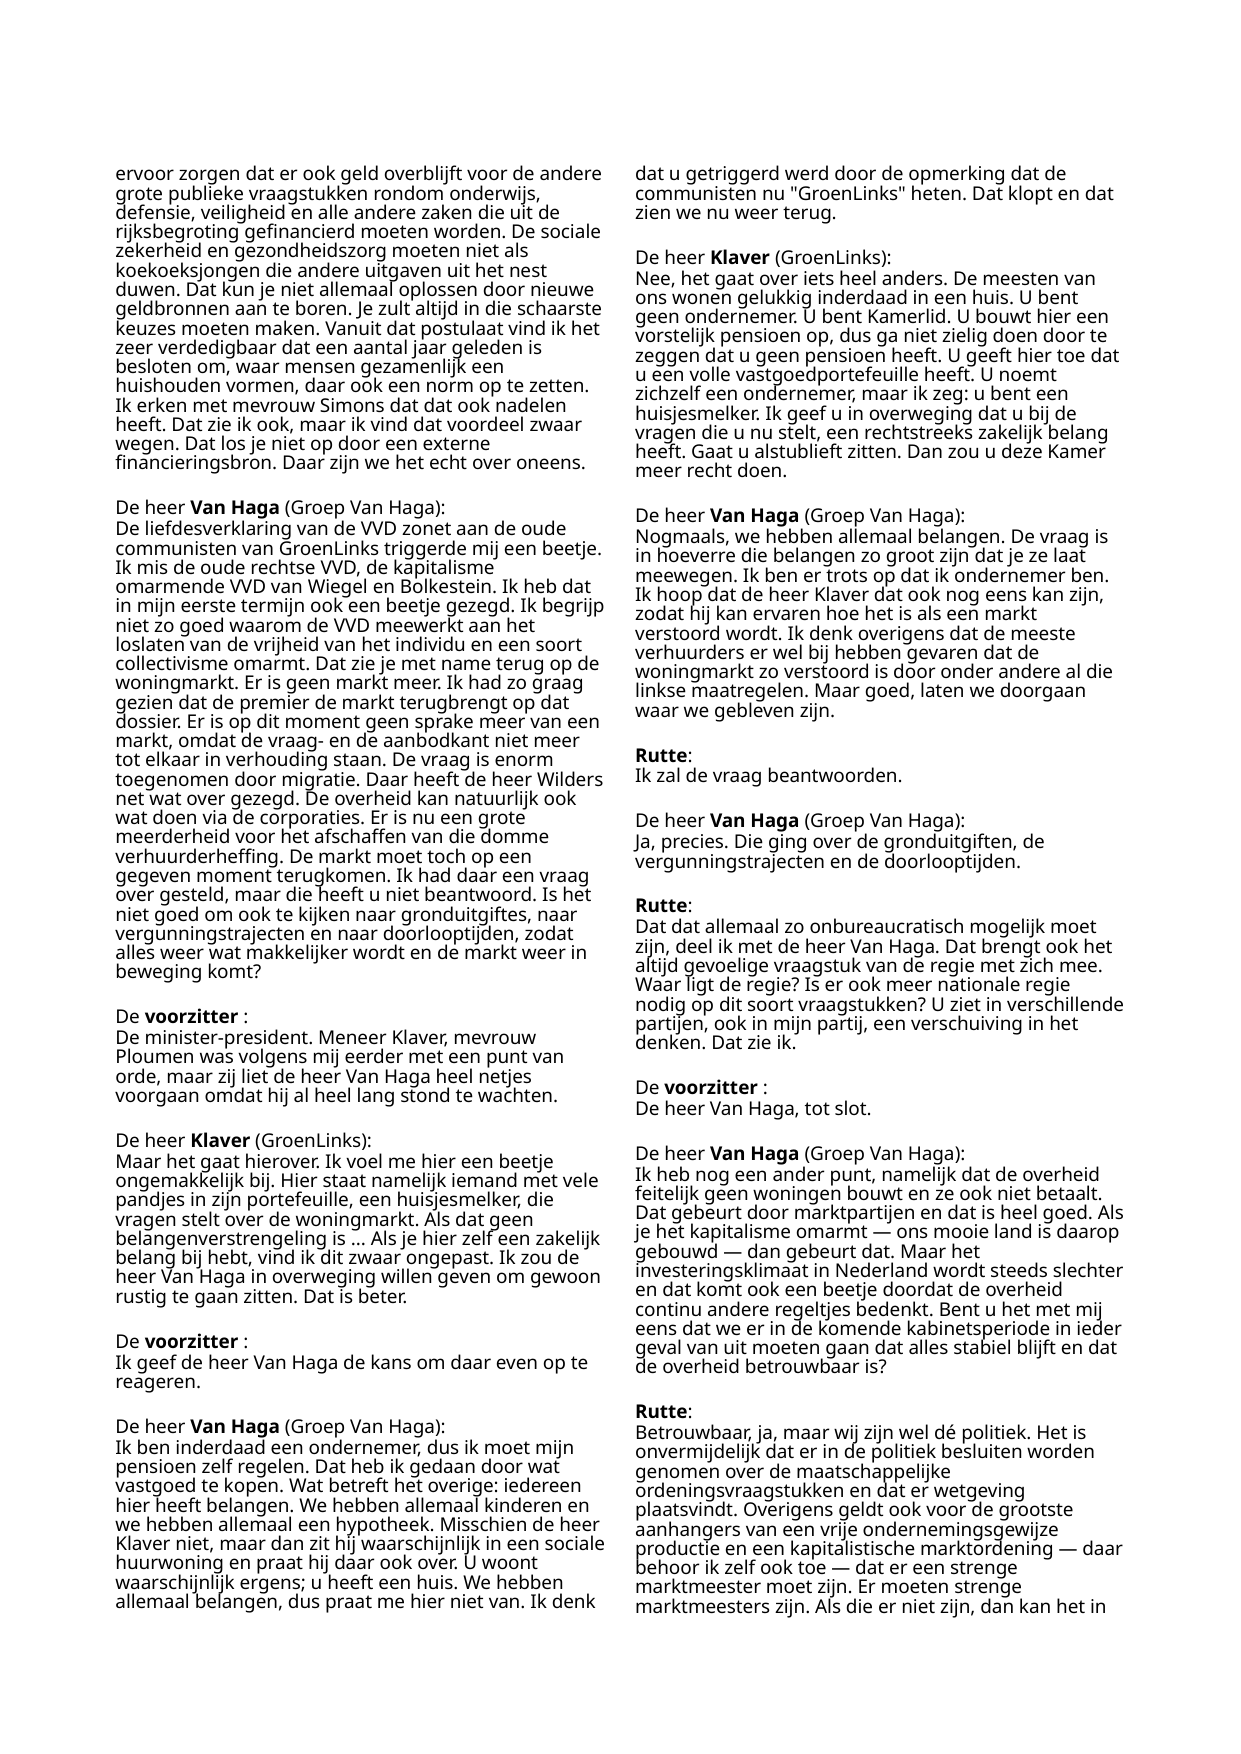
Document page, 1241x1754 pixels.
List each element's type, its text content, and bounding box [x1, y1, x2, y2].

text De heer Van Haga (Groep Van Haga): [635, 808, 1125, 833]
text dat u getriggerd werd door de opmerking dat de communisten nu "GroenLinks" heten. Dat klopt en dat zien we nu weer terug. [635, 165, 1125, 223]
text Ja, precies. Die ging over de gronduitgiften, de vergunningstrajecten en de doorlooptijden. [635, 833, 1125, 872]
text De voorzitter : [635, 1074, 1125, 1100]
text Rutte: [635, 893, 1125, 918]
text Rutte: [635, 742, 1125, 767]
text De heer Klaver (GroenLinks): [635, 244, 1125, 270]
text Rutte: [635, 1398, 1125, 1424]
text Ik geef de heer Van Haga de kans om daar even op te reageren. [115, 1354, 605, 1392]
text Betrouwbaar, ja, maar wij zijn wel dé politiek. Het is onvermijdelijk dat er in de politiek besluiten worden genomen over de maatschappelijke ordeningsvraagstukken en dat er wetgeving plaatsvindt. Overigens geldt ook voor de grootste aanhangers van een vrije ondernemingsgewijze productie en een kapitalistische marktordening — daar behoor ik zelf ook toe — dat er een strenge marktmeester moet zijn. Er moeten strenge marktmeesters zijn. Als die er niet zijn, dan kan het in [635, 1424, 1125, 1617]
text ervoor zorgen dat er ook geld overblijft voor de andere grote publieke vraagstukken rondom onderwijs, defensie, veiligheid en alle andere zaken die uit de rijksbegroting gefinancierd moeten worden. De sociale zekerheid en gezondheidszorg moeten niet als koekoeksjongen die andere uitgaven uit het nest duwen. Dat kun je niet allemaal oplossen door nieuwe geldbronnen aan te boren. Je zult altijd in die schaarste keuzes moeten maken. Vanuit dat postulaat vind ik het zeer verdedigbaar dat een aantal jaar geleden is besloten om, waar mensen gezamenlijk een huishouden vormen, daar ook een norm op te zetten. Ik erken met mevrouw Simons dat dat ook nadelen heeft. Dat zie ik ook, maar ik vind dat voordeel zwaar wegen. Dat los je niet op door een externe financieringsbron. Daar zijn we het echt over oneens. [115, 165, 605, 474]
text De minister-president. Meneer Klaver, mevrouw Ploumen was volgens mij eerder met een punt van orde, maar zij liet de heer Van Haga heel netjes voorgaan omdat hij al heel lang stond te wachten. [115, 1029, 605, 1106]
text De voorzitter : [115, 1003, 605, 1029]
text Nogmaals, we hebben allemaal belangen. De vraag is in hoeverre die belangen zo groot zijn dat je ze laat meewegen. Ik ben er trots op dat ik ondernemer ben. Ik hoop dat de heer Klaver dat ook nog eens kan zijn, zodat hij kan ervaren hoe het is als een markt verstoord wordt. Ik denk overigens dat de meeste verhuurders er wel bij hebben gevaren dat de woningmarkt zo verstoord is door onder andere al die linkse maatregelen. Maar goed, laten we doorgaan waar we gebleven zijn. [635, 528, 1125, 721]
text Dat dat allemaal zo onbureaucratisch mogelijk moet zijn, deel ik met de heer Van Haga. Dat brengt ook het altijd gevoelige vraagstuk van de regie met zich mee. Waar ligt de regie? Is er ook meer nationale regie nodig op dit soort vraagstukken? U ziet in verschillende partijen, ook in mijn partij, een verschuiving in het denken. Dat zie ik. [635, 918, 1125, 1053]
text De heer Van Haga (Groep Van Haga): [115, 494, 605, 520]
text Maar het gaat hierover. Ik voel me hier een beetje ongemakkelijk bij. Hier staat namelijk iemand met vele pandjes in zijn portefeuille, een huisjesmelker, die vragen stelt over de woningmarkt. Als dat geen belangenverstrengeling is ... Als je hier zelf een zakelijk belang bij hebt, vind ik dit zwaar ongepast. Ik zou de heer Van Haga in overweging willen geven om gewoon rustig te gaan zitten. Dat is beter. [115, 1153, 605, 1307]
text De heer Van Haga (Groep Van Haga): [635, 502, 1125, 528]
text De heer Van Haga (Groep Van Haga): [635, 1140, 1125, 1166]
text Ik heb nog een ander punt, namelijk dat de overheid feitelijk geen woningen bouwt en ze ook niet betaalt. Dat gebeurt door marktpartijen en dat is heel goed. Als je het kapitalisme omarmt — ons mooie land is daarop gebouwd — dan gebeurt dat. Maar het investeringsklimaat in Nederland wordt steeds slechter en dat komt ook een beetje doordat de overheid continu andere regeltjes bedenkt. Bent u het met mij eens dat we er in de komende kabinetsperiode in ieder geval van uit moeten gaan dat alles stabiel blijft en dat de overheid betrouwbaar is? [635, 1166, 1125, 1378]
text De voorzitter : [115, 1328, 605, 1354]
text Ik zal de vraag beantwoorden. [635, 767, 1125, 787]
text De liefdesverklaring van de VVD zonet aan de oude communisten van GroenLinks triggerde mij een beetje. Ik mis de oude rechtse VVD, de kapitalisme omarmende VVD van Wiegel en Bolkestein. Ik heb dat in mijn eerste termijn ook een beetje gezegd. Ik begrijp niet zo goed waarom de VVD meewerkt aan het loslaten van de vrijheid van het individu en een soort collectivisme omarmt. Dat zie je met name terug op de woningmarkt. Er is geen markt meer. Ik had zo graag gezien dat de premier de markt terugbrengt op dat dossier. Er is op dit moment geen sprake meer van een markt, omdat de vraag- en de aanbodkant niet meer tot elkaar in verhouding staan. De vraag is enorm toegenomen door migratie. Daar heeft de heer Wilders net wat over gezegd. De overheid kan natuurlijk ook wat doen via de corporaties. Er is nu een grote meerderheid voor het afschaffen van die domme verhuurderheffing. De markt moet toch op een gegeven moment terugkomen. Ik had daar een vraag over gesteld, maar die heeft u niet beantwoord. Is het niet goed om ook te kijken naar gronduitgiftes, naar vergunningstrajecten en naar doorlooptijden, zodat alles weer wat makkelijker wordt en de markt weer in beweging komt? [115, 520, 605, 983]
text De heer Klaver (GroenLinks): [115, 1127, 605, 1153]
text De heer Van Haga, tot slot. [635, 1100, 1125, 1119]
text Ik ben inderdaad een ondernemer, dus ik moet mijn pensioen zelf regelen. Dat heb ik gedaan door wat vastgoed te kopen. Wat betreft het overige: iedereen hier heeft belangen. We hebben allemaal kinderen en we hebben allemaal een hypotheek. Misschien de heer Klaver niet, maar dan zit hij waarschijnlijk in een sociale huurwoning en praat hij daar ook over. U woont waarschijnlijk ergens; u heeft een huis. We hebben allemaal belangen, dus praat me hier niet van. Ik denk [115, 1439, 605, 1612]
text Nee, het gaat over iets heel anders. De meesten van ons wonen gelukkig inderdaad in een huis. U bent geen ondernemer. U bent Kamerlid. U bouwt hier een vorstelijk pensioen op, dus ga niet zielig doen door te zeggen dat u geen pensioen heeft. U geeft hier toe dat u een volle vastgoedportefeuille heeft. U noemt zichzelf een ondernemer, maar ik zeg: u bent een huisjesmelker. Ik geef u in overweging dat u bij de vragen die u nu stelt, een rechtstreeks zakelijk belang heeft. Gaat u alstublieft zitten. Dan zou u deze Kamer meer recht doen. [635, 270, 1125, 482]
text De heer Van Haga (Groep Van Haga): [115, 1413, 605, 1439]
